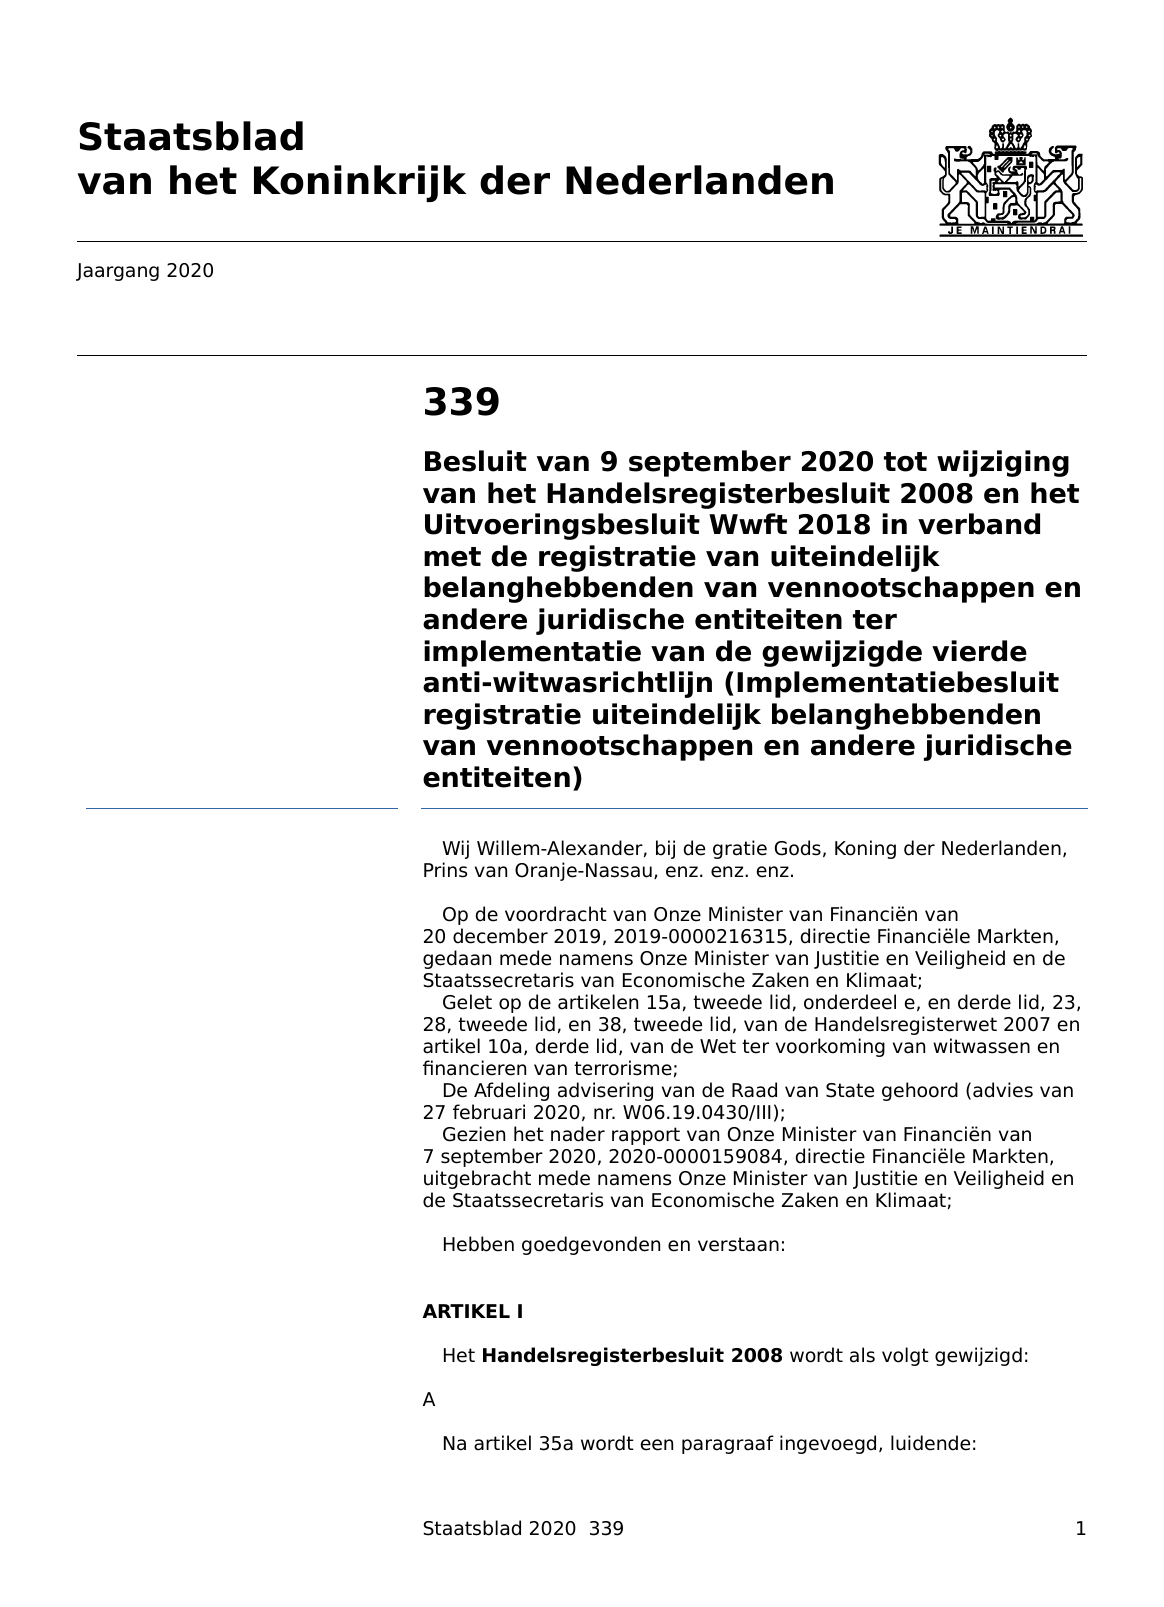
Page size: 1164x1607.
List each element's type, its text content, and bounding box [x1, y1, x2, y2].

text Besluit van 9 september 2020 tot wijziging van het Handelsregisterbesluit 2008 en het Uitvoeringsbesluit Wwft 2018 in verband met de registratie van uiteindelijk belanghebbenden van vennootschappen en andere juridische entiteiten ter implementatie van de gewijzigde vierde anti-witwasrichtlijn (Implementatiebesluit registratie uiteindelijk belanghebbenden van vennootschappen en andere juridische entiteiten) [422, 447, 1087, 794]
text De Afdeling advisering van de Raad van State gehoord (advies van 27 februari 2020, nr. W06.19.0430/III); [422, 1080, 1087, 1124]
table_header Staatsblad van het Koninkrijk der Nederlanden [77, 100, 886, 241]
text Het Handelsregisterbesluit 2008 wordt als volgt gewijzigd: [422, 1345, 1087, 1367]
text Op de voordracht van Onze Minister van Financiën van 20 december 2019, 2019-0000216315, directie Financiële Markten, gedaan mede namens Onze Minister van Justitie en Veiligheid en de Staatssecretaris van Economische Zaken en Klimaat; [422, 904, 1087, 992]
table_cell Jaargang 2020 [77, 242, 1087, 355]
text Gelet op de artikelen 15a, tweede lid, onderdeel e, en derde lid, 23, 28, tweede lid, en 38, tweede lid, van de Handelsregisterwet 2007 en artikel 10a, derde lid, van de Wet ter voorkoming van witwassen en financieren van terrorisme; [422, 992, 1087, 1080]
text Gezien het nader rapport van Onze Minister van Financiën van 7 september 2020, 2020-0000159084, directie Financiële Markten, uitgebracht mede namens Onze Minister van Justitie en Veiligheid en de Staatssecretaris van Economische Zaken en Klimaat; [422, 1124, 1087, 1212]
text A [422, 1389, 1087, 1411]
text Na artikel 35a wordt een paragraaf ingevoegd, luidende: [422, 1433, 1087, 1455]
subtitle 339 [422, 381, 1087, 424]
picture [936, 115, 1087, 240]
text Wij Willem-Alexander, bij de gratie Gods, Koning der Nederlanden, Prins van Oranje-Nassau, enz. enz. enz. [422, 838, 1087, 882]
table_header [886, 100, 1087, 241]
text Hebben goedgevonden en verstaan: [422, 1234, 1087, 1256]
subtitle ARTIKEL I [422, 1301, 1087, 1322]
